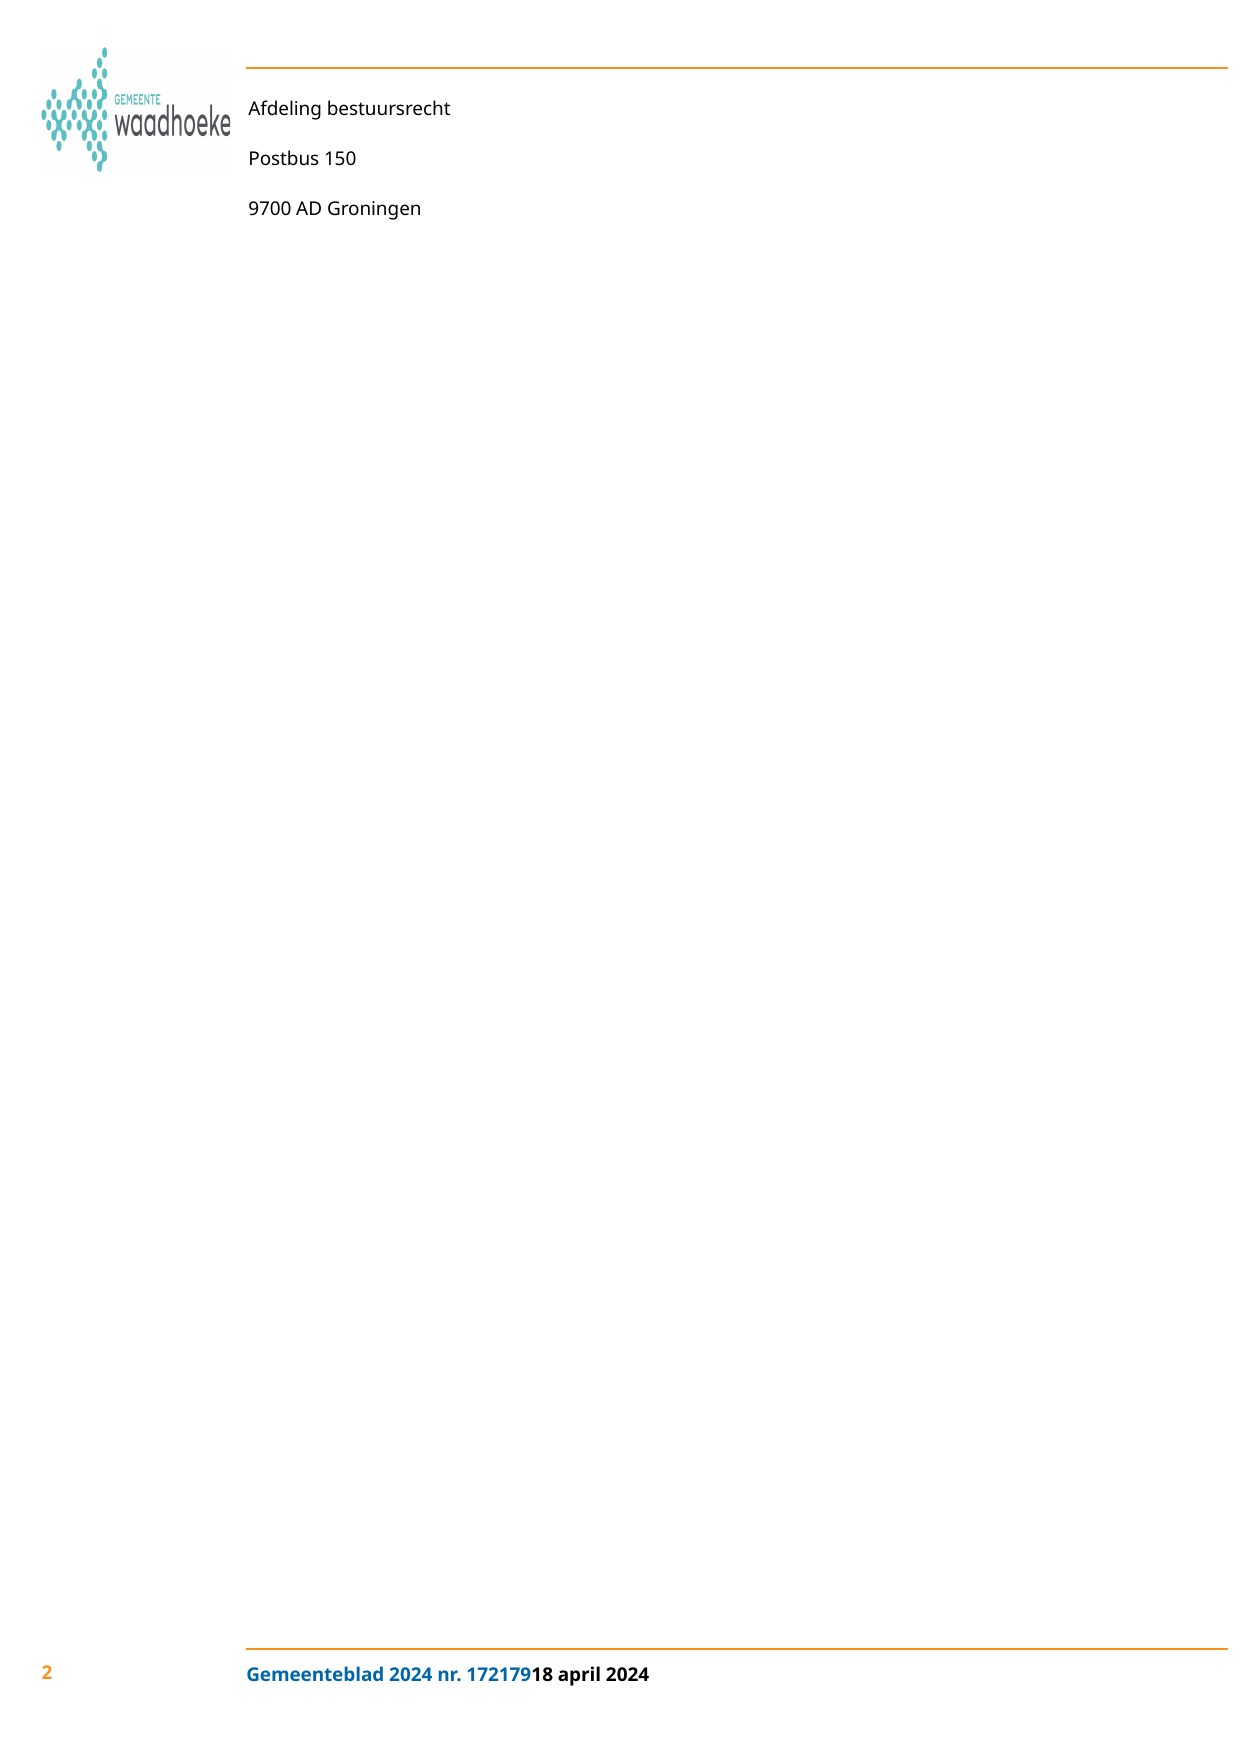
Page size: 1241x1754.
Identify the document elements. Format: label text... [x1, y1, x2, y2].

text Postbus 150 [248, 145, 1152, 171]
text Afdeling bestuursrecht [248, 95, 1152, 121]
text 9700 AD Groningen [248, 196, 1152, 221]
picture [41, 47, 231, 172]
